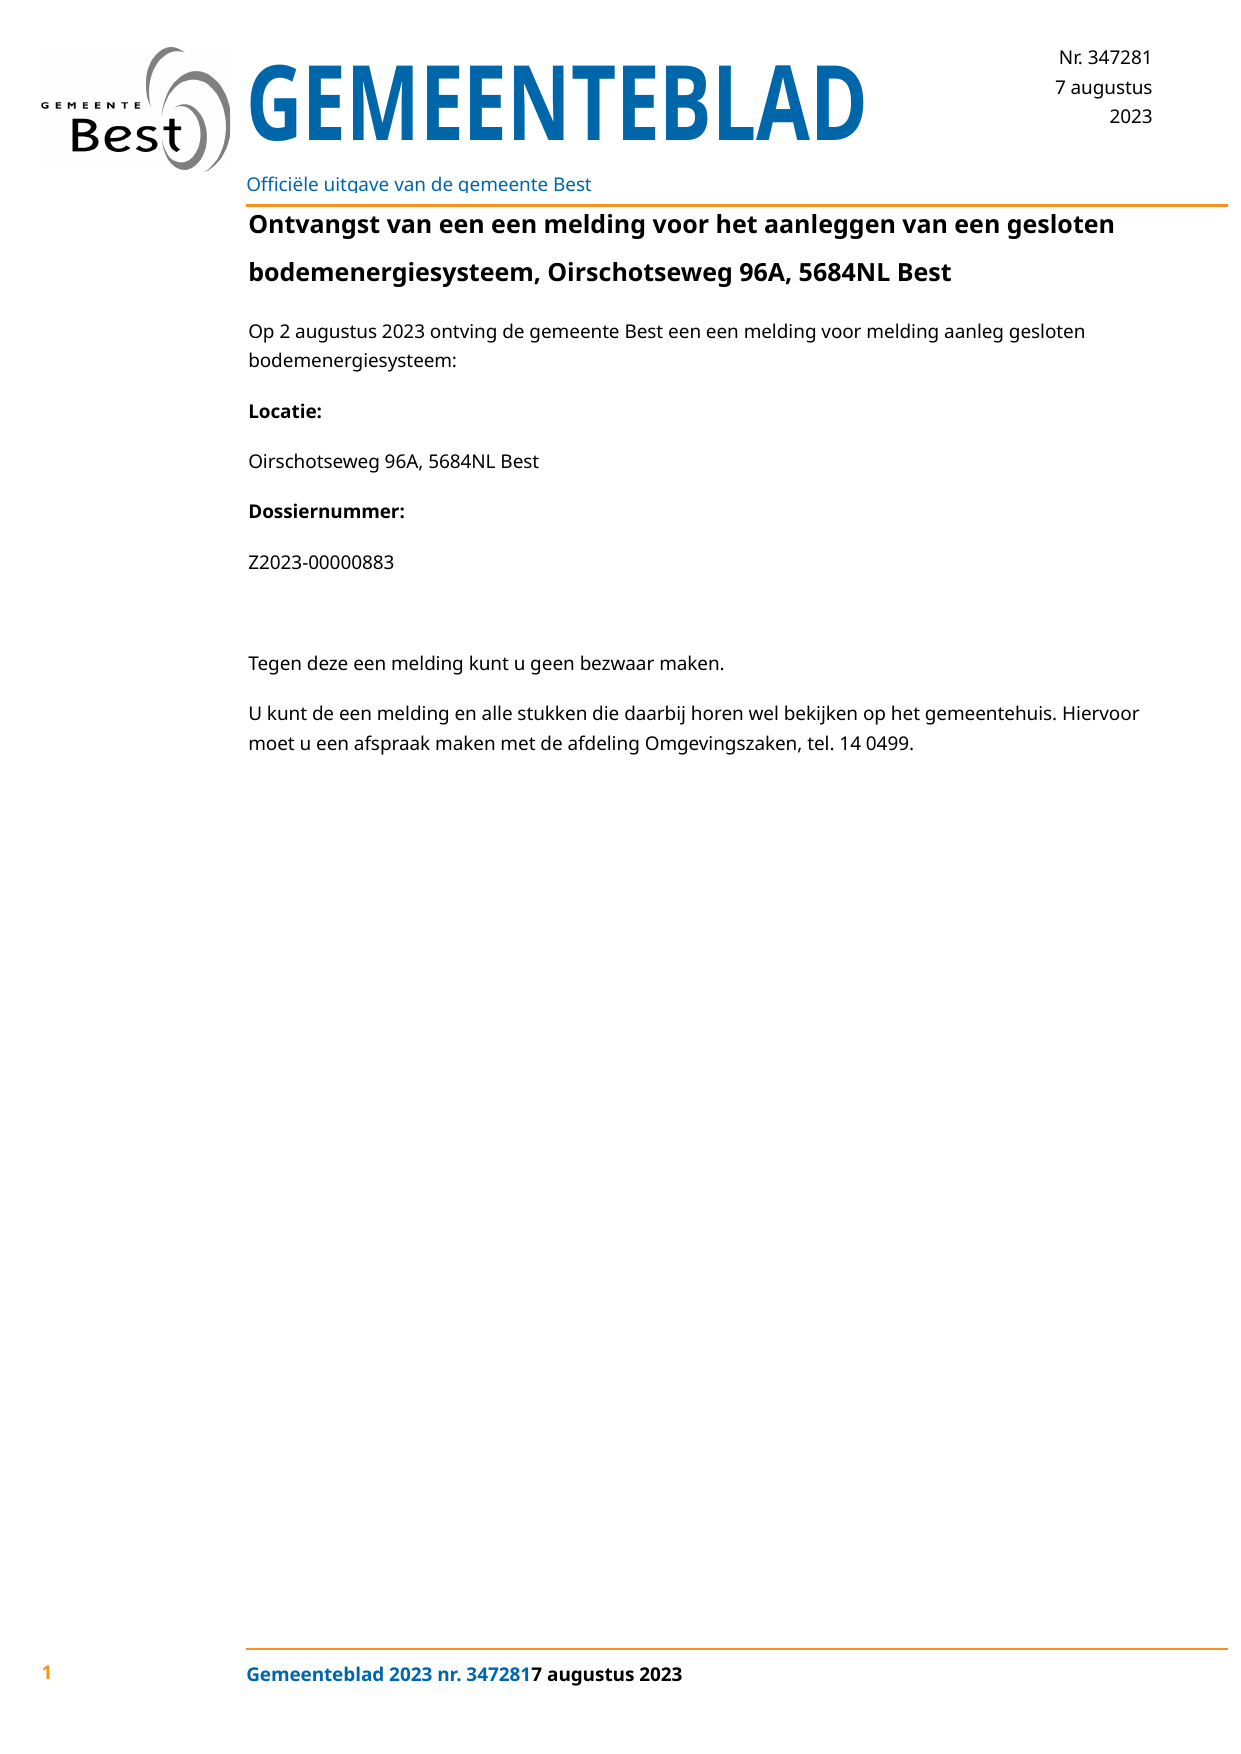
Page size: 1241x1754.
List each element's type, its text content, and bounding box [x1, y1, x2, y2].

text Op 2 augustus 2023 ontving de gemeente Best een een melding voor melding aanleg gesloten bodemenergiesysteem: [248, 318, 1152, 373]
text Tegen deze een melding kunt u geen bezwaar maken. [248, 650, 1152, 676]
text Oirschotseweg 96A, 5684NL Best [248, 448, 1152, 474]
text Z2023-00000883 [248, 549, 1152, 575]
text Locatie: [248, 398, 1152, 424]
picture [41, 47, 231, 172]
text Dossiernummer: [248, 499, 1152, 524]
text U kunt de een melding en alle stukken die daarbij horen wel bekijken op het gemeentehuis. Hiervoor moet u een afspraak maken met de afdeling Omgevingszaken, tel. 14 0499. [248, 700, 1152, 756]
text Ontvangst van een een melding voor het aanleggen van een gesloten bodemenergiesysteem, Oirschotseweg 96A, 5684NL Best [248, 207, 1152, 288]
